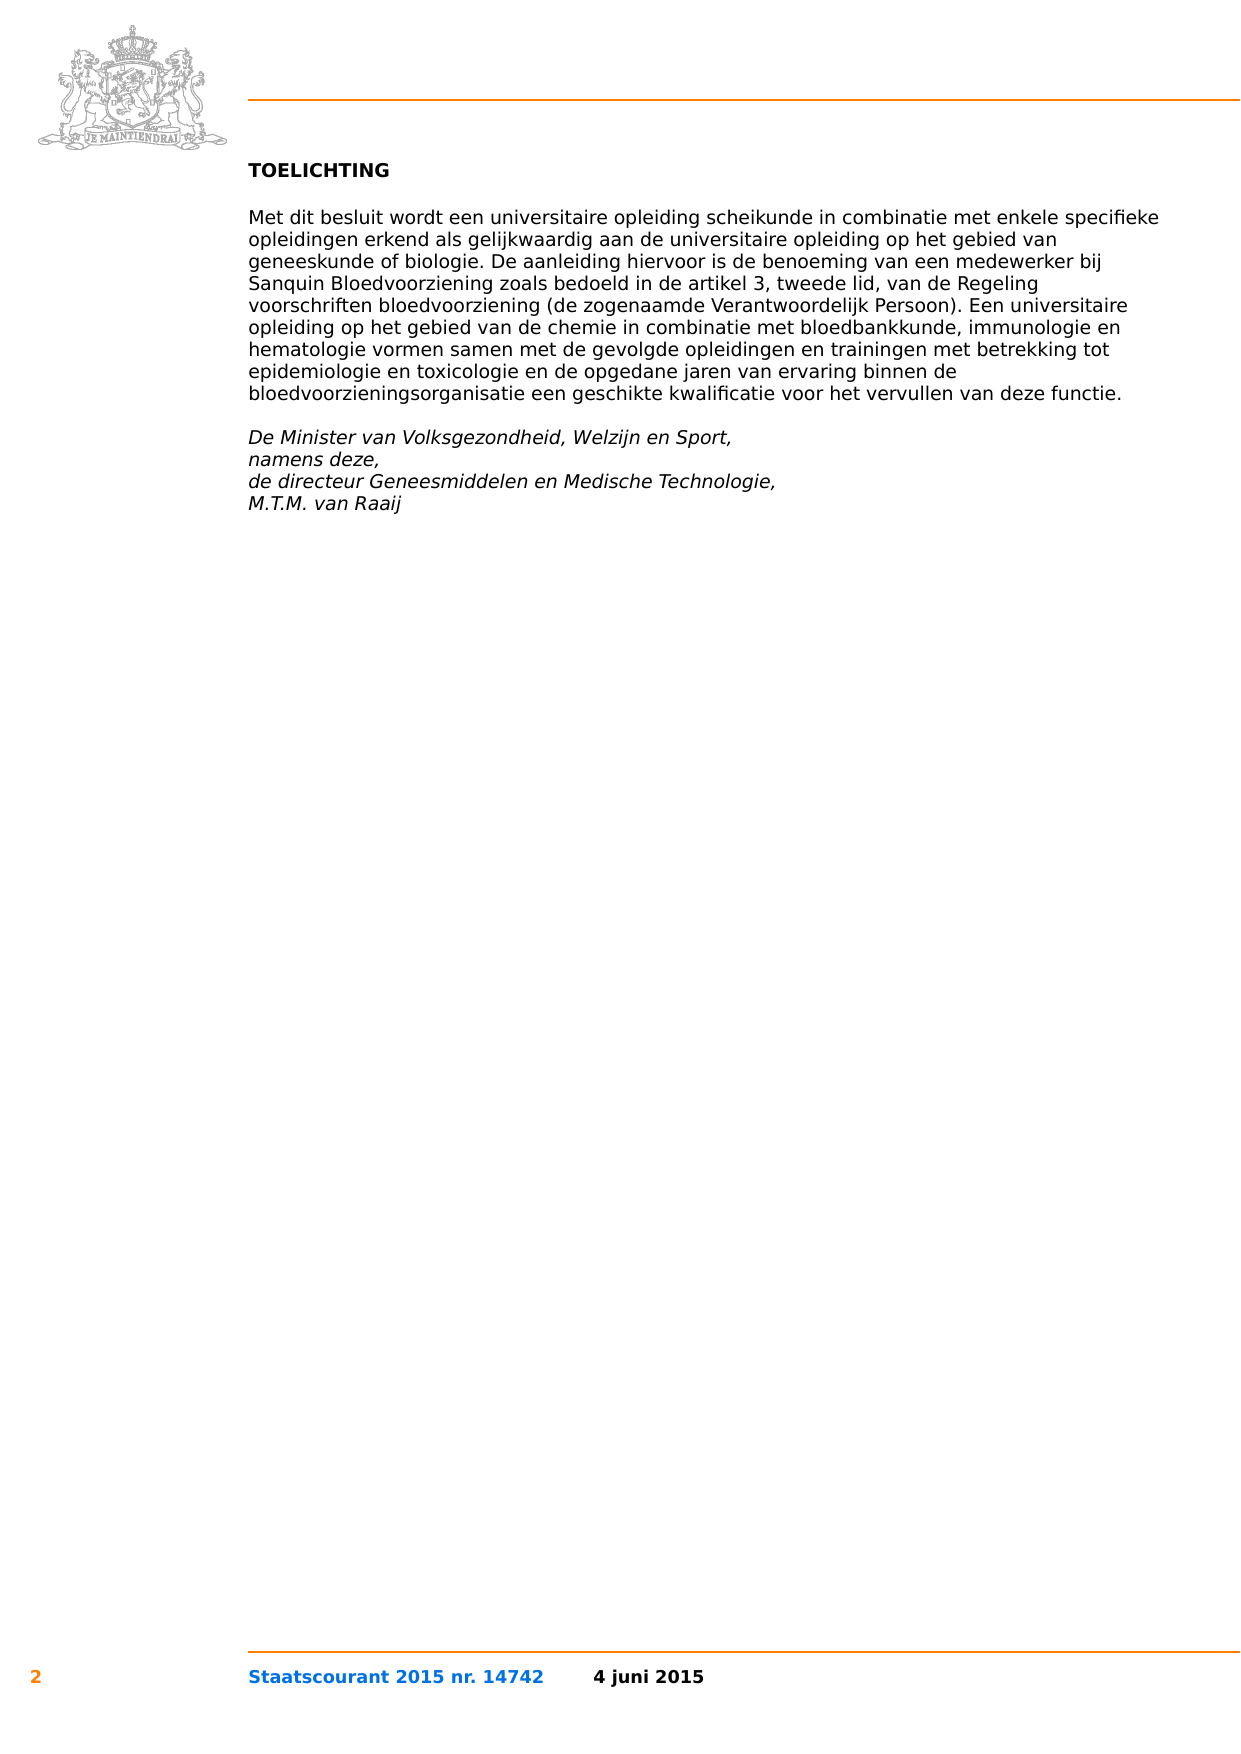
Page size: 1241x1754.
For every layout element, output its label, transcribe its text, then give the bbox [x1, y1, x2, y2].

picture [38, 25, 227, 150]
subtitle TOELICHTING [248, 160, 1163, 182]
text Met dit besluit wordt een universitaire opleiding scheikunde in combinatie met enkele specifieke opleidingen erkend als gelijkwaardig aan de universitaire opleiding op het gebied van geneeskunde of biologie. De aanleiding hiervoor is de benoeming van een medewerker bij Sanquin Bloedvoorziening zoals bedoeld in de artikel 3, tweede lid, van de Regeling voorschriften bloedvoorziening (de zogenaamde Verantwoordelijk Persoon). Een universitaire opleiding op het gebied van de chemie in combinatie met bloedbankkunde, immunologie en hematologie vormen samen met de gevolgde opleidingen en trainingen met betrekking tot epidemiologie en toxicologie en de opgedane jaren van ervaring binnen de bloedvoorzieningsorganisatie een geschikte kwalificatie voor het vervullen van deze functie. [248, 207, 1163, 405]
text De Minister van Volksgezondheid, Welzijn en Sport, namens deze, de directeur Geneesmiddelen en Medische Technologie, M.T.M. van Raaij [248, 427, 1163, 514]
